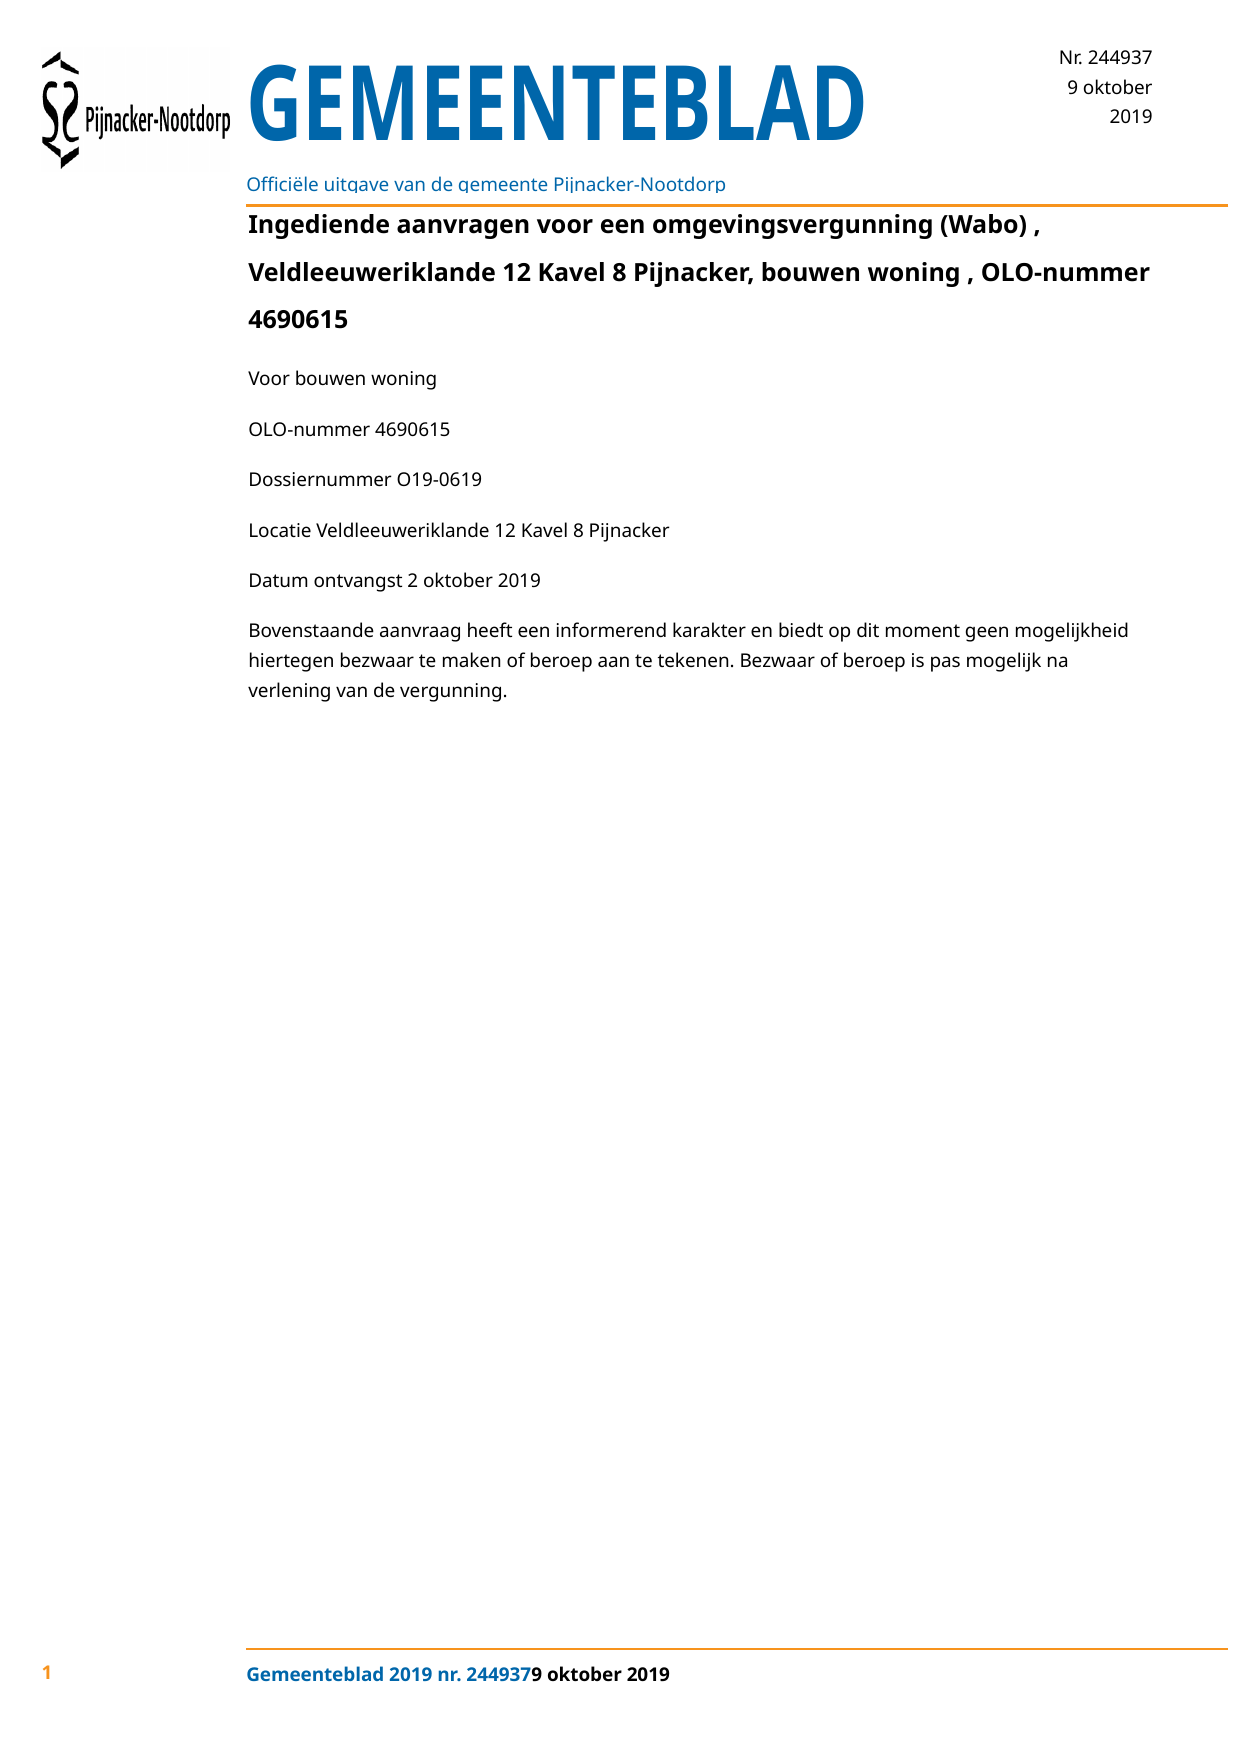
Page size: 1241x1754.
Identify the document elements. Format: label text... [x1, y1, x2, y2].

text Bovenstaande aanvraag heeft een informerend karakter en biedt op dit moment geen mogelijkheid hiertegen bezwaar te maken of beroep aan te tekenen. Bezwaar of beroep is pas mogelijk na verlening van de vergunning. [248, 618, 1152, 702]
text Locatie Veldleeuweriklande 12 Kavel 8 Pijnacker [248, 517, 1152, 542]
text Ingediende aanvragen voor een omgevingsvergunning (Wabo) , Veldleeuweriklande 12 Kavel 8 Pijnacker, bouwen woning , OLO-nummer 4690615 [248, 207, 1152, 336]
text Datum ontvangst 2 oktober 2019 [248, 567, 1152, 593]
text Voor bouwen woning [248, 366, 1152, 391]
text OLO-nummer 4690615 [248, 416, 1152, 442]
picture [41, 47, 231, 172]
text Dossiernummer O19-0619 [248, 466, 1152, 492]
